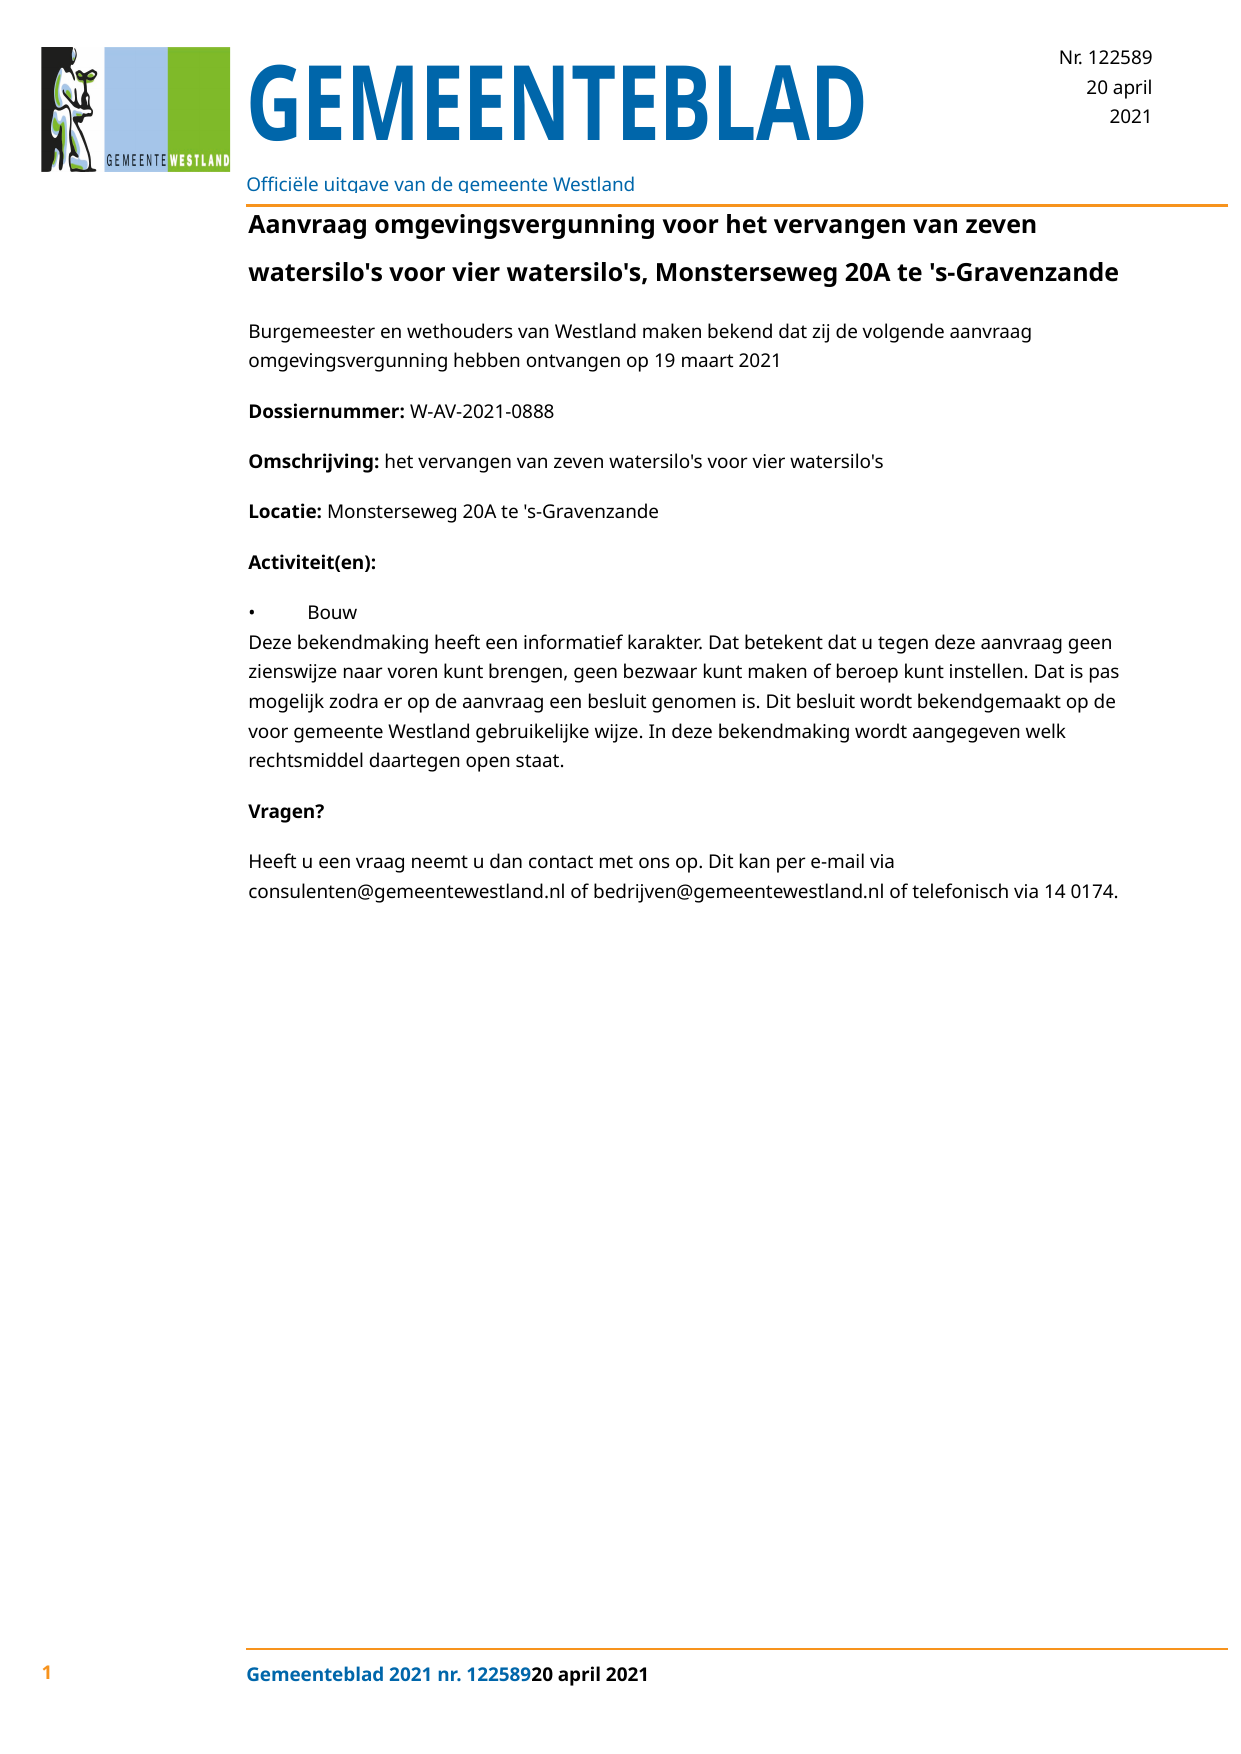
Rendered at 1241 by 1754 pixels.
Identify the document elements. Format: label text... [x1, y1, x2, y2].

text Heeft u een vraag neemt u dan contact met ons op. Dit kan per e-mail via consulenten@gemeentewestland.nl of bedrijven@gemeentewestland.nl of telefonisch via 14 0174. [248, 848, 1152, 904]
text Dossiernummer: W-AV-2021-0888 [248, 398, 1152, 424]
text Aanvraag omgevingsvergunning voor het vervangen van zeven watersilo's voor vier watersilo's, Monsterseweg 20A te 's-Gravenzande [248, 207, 1152, 288]
text Deze bekendmaking heeft een informatief karakter. Dat betekent dat u tegen deze aanvraag geen zienswijze naar voren kunt brengen, geen bezwaar kunt maken of beroep kunt instellen. Dat is pas mogelijk zodra er op de aanvraag een besluit genomen is. Dit besluit wordt bekendgemaakt op de voor gemeente Westland gebruikelijke wijze. In deze bekendmaking wordt aangegeven welk rechtsmiddel daartegen open staat. [248, 629, 1152, 773]
text Vragen? [248, 798, 1152, 824]
text Omschrijving: het vervangen van zeven watersilo's voor vier watersilo's [248, 448, 1152, 474]
picture [41, 47, 231, 172]
list Bouw [248, 599, 1152, 625]
text Locatie: Monsterseweg 20A te 's-Gravenzande [248, 499, 1152, 524]
text Activiteit(en): [248, 549, 1152, 575]
text Burgemeester en wethouders van Westland maken bekend dat zij de volgende aanvraag omgevingsvergunning hebben ontvangen op 19 maart 2021 [248, 318, 1152, 373]
